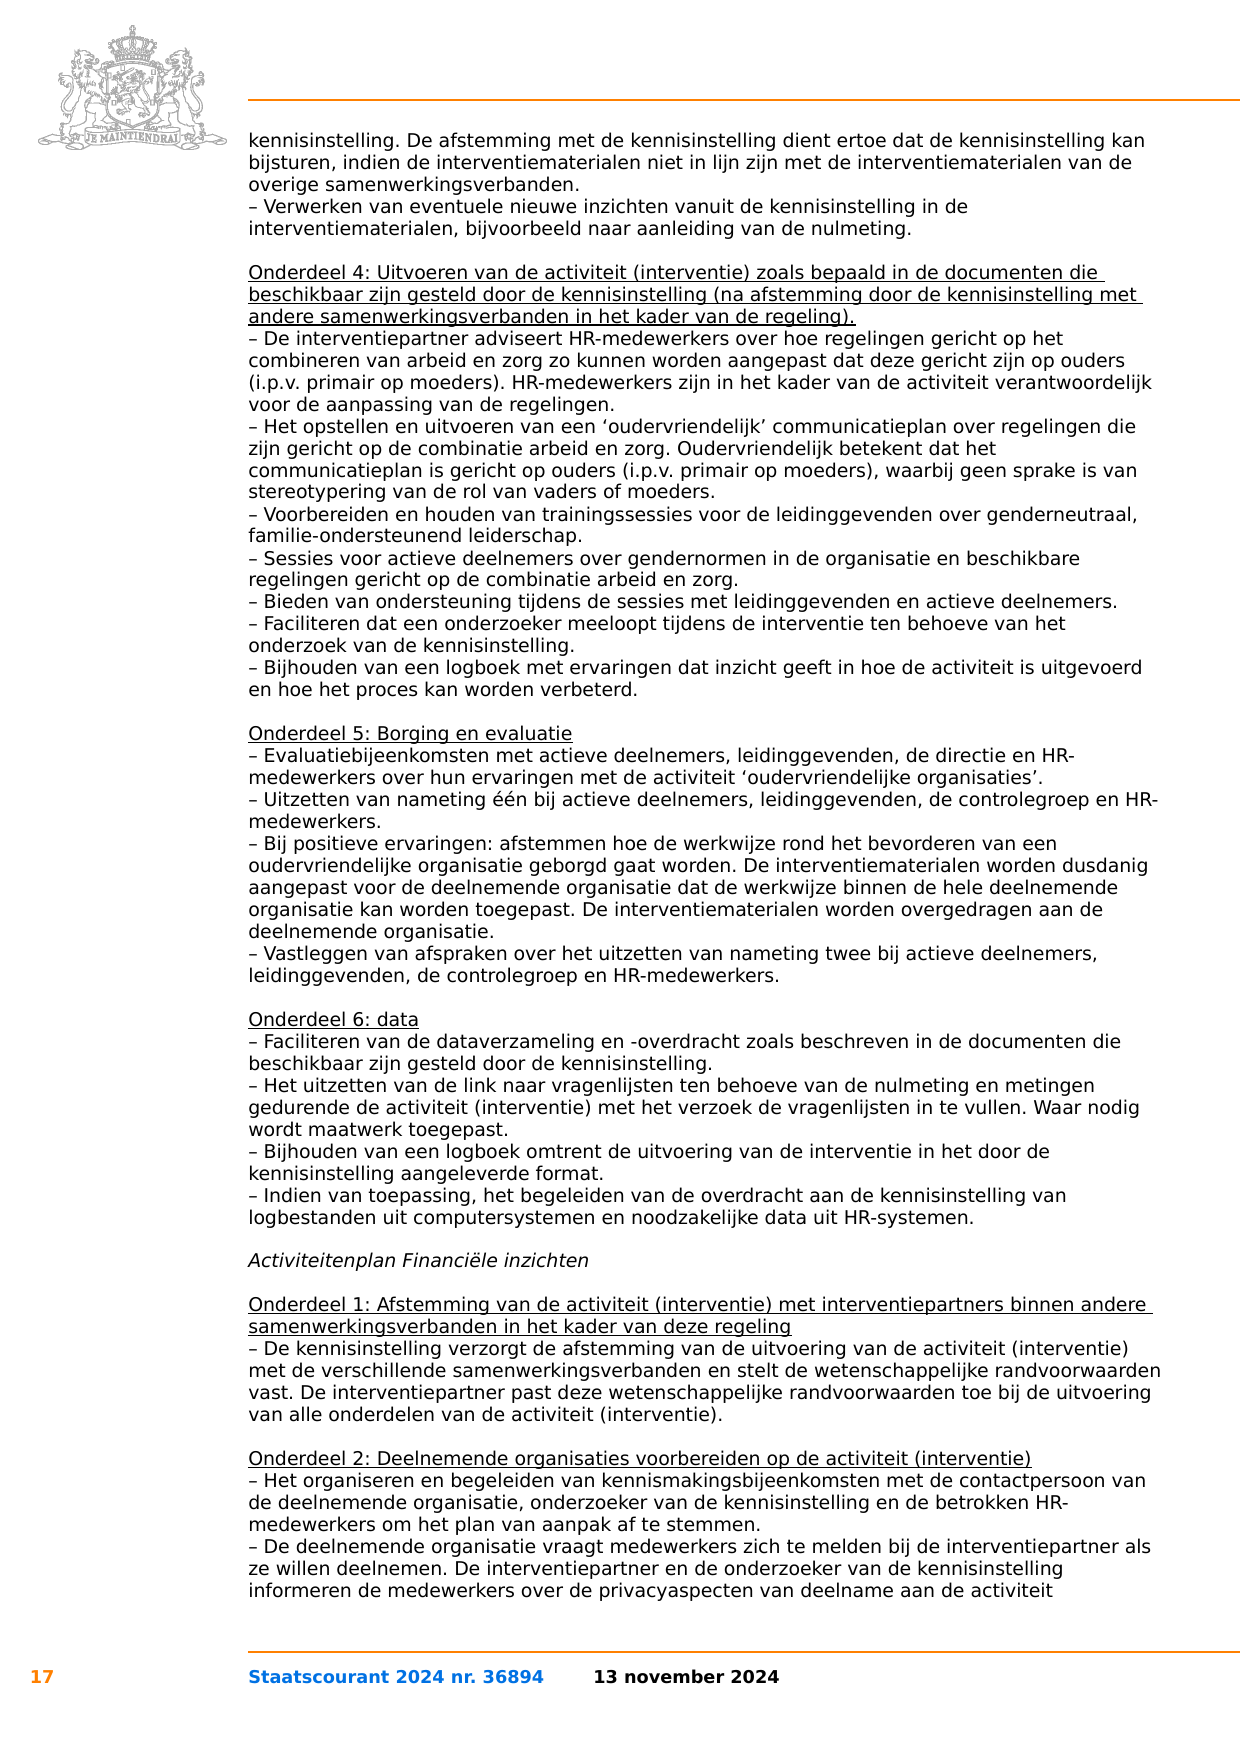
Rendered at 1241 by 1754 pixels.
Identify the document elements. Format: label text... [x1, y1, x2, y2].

text Onderdeel 1: Afstemming van de activiteit (interventie) met interventiepartners binnen andere samenwerkingsverbanden in het kader van deze regeling [248, 1294, 1163, 1338]
text – Bieden van ondersteuning tijdens de sessies met leidinggevenden en actieve deelnemers. [248, 591, 1163, 613]
text – Indien van toepassing, het begeleiden van de overdracht aan de kennisinstelling van logbestanden uit computersystemen en noodzakelijke data uit HR-systemen. [248, 1184, 1163, 1228]
text – Bijhouden van een logboek omtrent de uitvoering van de interventie in het door de kennisinstelling aangeleverde format. [248, 1141, 1163, 1184]
text – Het opstellen en uitvoeren van een ‘oudervriendelijk’ communicatieplan over regelingen die zijn gericht op de combinatie arbeid en zorg. Oudervriendelijk betekent dat het communicatieplan is gericht op ouders (i.p.v. primair op moeders), waarbij geen sprake is van stereotypering van de rol van vaders of moeders. [248, 416, 1163, 503]
text Onderdeel 2: Deelnemende organisaties voorbereiden op de activiteit (interventie) [248, 1448, 1163, 1470]
subtitle Activiteitenplan Financiële inzichten [248, 1250, 1163, 1272]
text – De deelnemende organisatie vraagt medewerkers zich te melden bij de interventiepartner als ze willen deelnemen. De interventiepartner en de onderzoeker van de kennisinstelling informeren de medewerkers over de privacyaspecten van deelname aan de activiteit [248, 1536, 1163, 1602]
text – Bijhouden van een logboek met ervaringen dat inzicht geeft in hoe de activiteit is uitgevoerd en hoe het proces kan worden verbeterd. [248, 657, 1163, 701]
text Onderdeel 6: data [248, 1009, 1163, 1031]
text – Uitzetten van nameting één bij actieve deelnemers, leidinggevenden, de controlegroep en HR-medewerkers. [248, 789, 1163, 833]
text – Voorbereiden en houden van trainingssessies voor de leidinggevenden over genderneutraal, familie-ondersteunend leiderschap. [248, 503, 1163, 547]
text – De interventiepartner adviseert HR-medewerkers over hoe regelingen gericht op het combineren van arbeid en zorg zo kunnen worden aangepast dat deze gericht zijn op ouders (i.p.v. primair op moeders). HR-medewerkers zijn in het kader van de activiteit verantwoordelijk voor de aanpassing van de regelingen. [248, 328, 1163, 416]
text kennisinstelling. De afstemming met de kennisinstelling dient ertoe dat de kennisinstelling kan bijsturen, indien de interventiematerialen niet in lijn zijn met de interventiematerialen van de overige samenwerkingsverbanden. [248, 130, 1163, 196]
text – Het organiseren en begeleiden van kennismakingsbijeenkomsten met de contactpersoon van de deelnemende organisatie, onderzoeker van de kennisinstelling en de betrokken HR-medewerkers om het plan van aanpak af te stemmen. [248, 1470, 1163, 1536]
text – Verwerken van eventuele nieuwe inzichten vanuit de kennisinstelling in de interventiematerialen, bijvoorbeeld naar aanleiding van de nulmeting. [248, 196, 1163, 240]
text – Bij positieve ervaringen: afstemmen hoe de werkwijze rond het bevorderen van een oudervriendelijke organisatie geborgd gaat worden. De interventiematerialen worden dusdanig aangepast voor de deelnemende organisatie dat de werkwijze binnen de hele deelnemende organisatie kan worden toegepast. De interventiematerialen worden overgedragen aan de deelnemende organisatie. [248, 833, 1163, 943]
text Onderdeel 5: Borging en evaluatie [248, 723, 1163, 745]
text – Evaluatiebijeenkomsten met actieve deelnemers, leidinggevenden, de directie en HR-medewerkers over hun ervaringen met de activiteit ‘oudervriendelijke organisaties’. [248, 745, 1163, 789]
text – Sessies voor actieve deelnemers over gendernormen in de organisatie en beschikbare regelingen gericht op de combinatie arbeid en zorg. [248, 547, 1163, 591]
text – De kennisinstelling verzorgt de afstemming van de uitvoering van de activiteit (interventie) met de verschillende samenwerkingsverbanden en stelt de wetenschappelijke randvoorwaarden vast. De interventiepartner past deze wetenschappelijke randvoorwaarden toe bij de uitvoering van alle onderdelen van de activiteit (interventie). [248, 1338, 1163, 1426]
text – Faciliteren dat een onderzoeker meeloopt tijdens de interventie ten behoeve van het onderzoek van de kennisinstelling. [248, 613, 1163, 657]
text – Faciliteren van de dataverzameling en -overdracht zoals beschreven in de documenten die beschikbaar zijn gesteld door de kennisinstelling. [248, 1031, 1163, 1075]
text – Het uitzetten van de link naar vragenlijsten ten behoeve van de nulmeting en metingen gedurende de activiteit (interventie) met het verzoek de vragenlijsten in te vullen. Waar nodig wordt maatwerk toegepast. [248, 1075, 1163, 1141]
text Onderdeel 4: Uitvoeren van de activiteit (interventie) zoals bepaald in de documenten die beschikbaar zijn gesteld door de kennisinstelling (na afstemming door de kennisinstelling met andere samenwerkingsverbanden in het kader van de regeling). [248, 262, 1163, 328]
text – Vastleggen van afspraken over het uitzetten van nameting twee bij actieve deelnemers, leidinggevenden, de controlegroep en HR-medewerkers. [248, 943, 1163, 987]
picture [38, 25, 227, 150]
